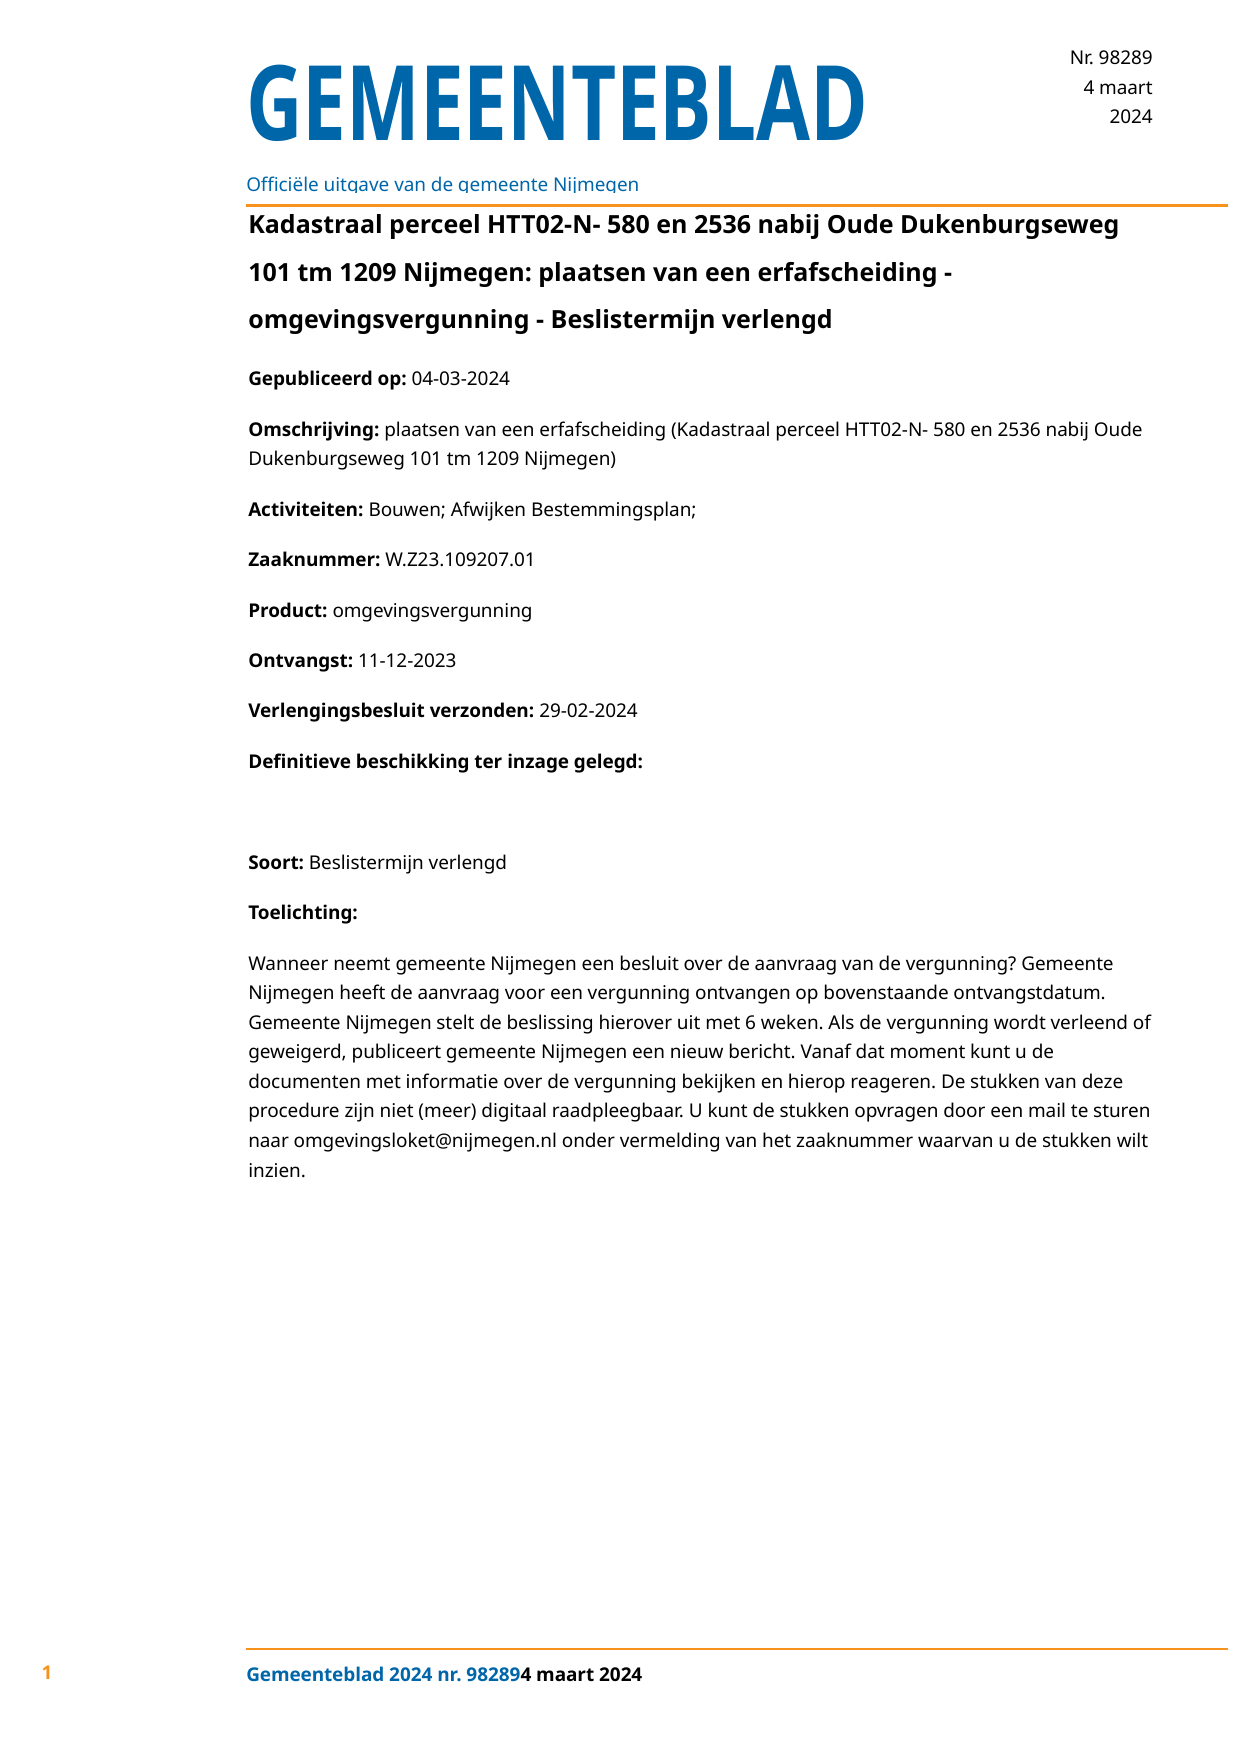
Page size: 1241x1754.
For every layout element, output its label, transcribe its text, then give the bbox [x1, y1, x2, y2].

text Definitieve beschikking ter inzage gelegd: [248, 748, 1152, 774]
text Toelichting: [248, 899, 1152, 925]
text Wanneer neemt gemeente Nijmegen een besluit over de aanvraag van de vergunning? Gemeente Nijmegen heeft de aanvraag voor een vergunning ontvangen op bovenstaande ontvangstdatum. Gemeente Nijmegen stelt de beslissing hierover uit met 6 weken. Als de vergunning wordt verleend of geweigerd, publiceert gemeente Nijmegen een nieuw bericht. Vanaf dat moment kunt u de documenten met informatie over de vergunning bekijken en hierop reageren. De stukken van deze procedure zijn niet (meer) digitaal raadpleegbaar. U kunt de stukken opvragen door een mail te sturen naar omgevingsloket@nijmegen.nl onder vermelding van het zaaknummer waarvan u de stukken wilt inzien. [248, 950, 1152, 1182]
text Gepubliceerd op: 04-03-2024 [248, 366, 1152, 391]
text Omschrijving: plaatsen van een erfafscheiding (Kadastraal perceel HTT02-N- 580 en 2536 nabij Oude Dukenburgseweg 101 tm 1209 Nijmegen) [248, 416, 1152, 471]
text Zaaknummer: W.Z23.109207.01 [248, 546, 1152, 572]
text Product: omgevingsvergunning [248, 597, 1152, 622]
text Ontvangst: 11-12-2023 [248, 647, 1152, 673]
text Activiteiten: Bouwen; Afwijken Bestemmingsplan; [248, 496, 1152, 522]
text Verlengingsbesluit verzonden: 29-02-2024 [248, 698, 1152, 723]
picture [41, 47, 231, 172]
text Soort: Beslistermijn verlengd [248, 849, 1152, 874]
text Kadastraal perceel HTT02-N- 580 en 2536 nabij Oude Dukenburgseweg 101 tm 1209 Nijmegen: plaatsen van een erfafscheiding - omgevingsvergunning - Beslistermijn verlengd [248, 207, 1152, 336]
